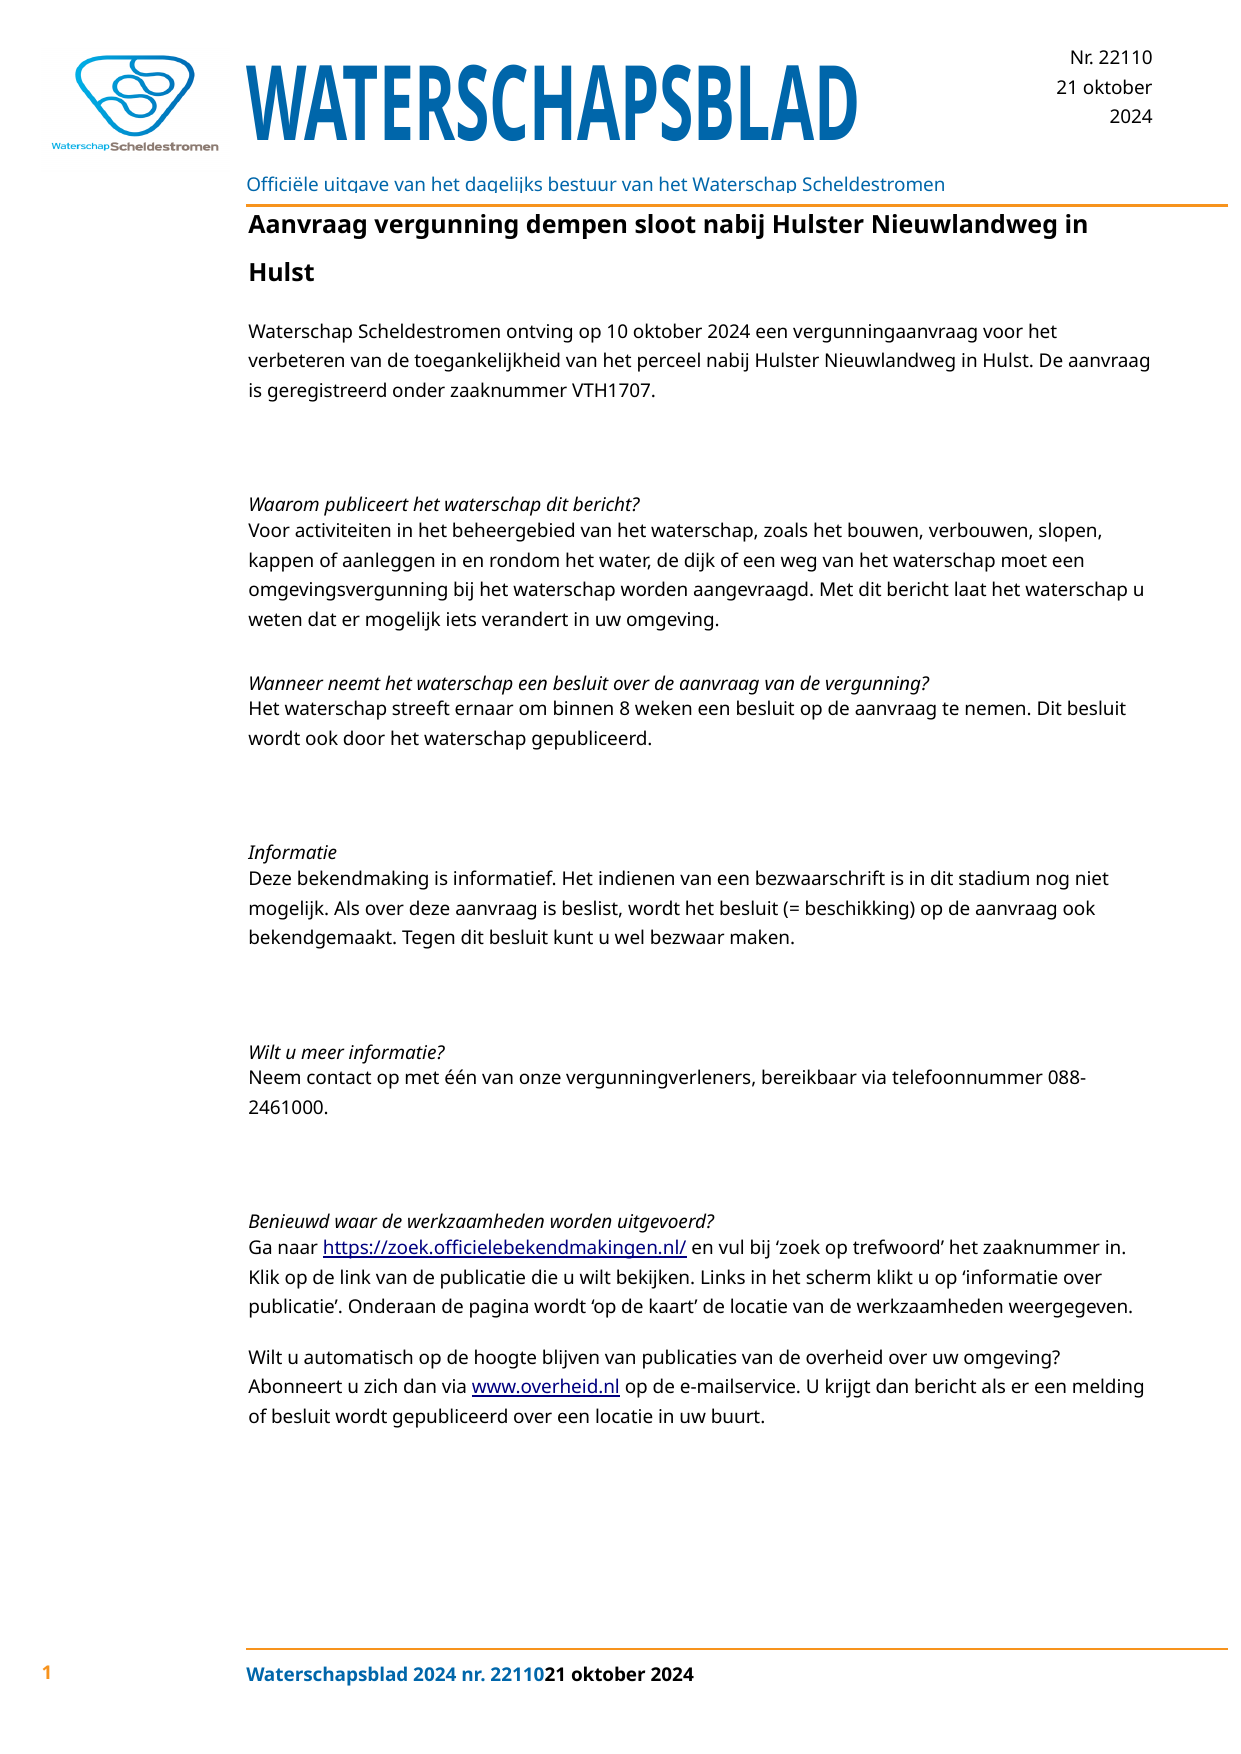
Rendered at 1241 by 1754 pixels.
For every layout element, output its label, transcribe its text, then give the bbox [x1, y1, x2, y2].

text Wilt u automatisch op de hoogte blijven van publicaties van de overheid over uw omgeving? Abonneert u zich dan via www.overheid.nl op de e-mailservice. U krijgt dan bericht als er een melding of besluit wordt gepubliceerd over een locatie in uw buurt. [248, 1344, 1152, 1429]
text Benieuwd waar de werkzaamheden worden uitgevoerd? [248, 1208, 1152, 1234]
text Wilt u meer informatie? [248, 1039, 1152, 1064]
text Ga naar https://zoek.officielebekendmakingen.nl/ en vul bij ‘zoek op trefwoord’ het zaaknummer in. Klik op de link van de publicatie die u wilt bekijken. Links in het scherm klikt u op ‘informatie over publicatie’. Onderaan de pagina wordt ‘op de kaart’ de locatie van de werkzaamheden weergegeven. [248, 1234, 1152, 1319]
text Het waterschap streeft ernaar om binnen 8 weken een besluit op de aanvraag te nemen. Dit besluit wordt ook door het waterschap gepubliceerd. [248, 696, 1152, 751]
text Voor activiteiten in het beheergebied van het waterschap, zoals het bouwen, verbouwen, slopen, kappen of aanleggen in en rondom het water, de dijk of een weg van het waterschap moet een omgevingsvergunning bij het waterschap worden aangevraagd. Met dit bericht laat het waterschap u weten dat er mogelijk iets verandert in uw omgeving. [248, 517, 1152, 632]
text Neem contact op met één van onze vergunningverleners, bereikbaar via telefoonnummer 088-2461000. [248, 1064, 1152, 1120]
text Waterschap Scheldestromen ontving op 10 oktober 2024 een vergunningaanvraag voor het verbeteren van de toegankelijkheid van het perceel nabij Hulster Nieuwlandweg in Hulst. De aanvraag is geregistreerd onder zaaknummer VTH1707. [248, 318, 1152, 403]
text Waarom publiceert het waterschap dit bericht? [248, 491, 1152, 517]
text Deze bekendmaking is informatief. Het indienen van een bezwaarschrift is in dit stadium nog niet mogelijk. Als over deze aanvraag is beslist, wordt het besluit (= beschikking) op de aanvraag ook bekendgemaakt. Tegen dit besluit kunt u wel bezwaar maken. [248, 865, 1152, 950]
picture [41, 47, 231, 172]
text Informatie [248, 839, 1152, 865]
text Aanvraag vergunning dempen sloot nabij Hulster Nieuwlandweg in Hulst [248, 207, 1152, 288]
text Wanneer neemt het waterschap een besluit over de aanvraag van de vergunning? [248, 670, 1152, 696]
